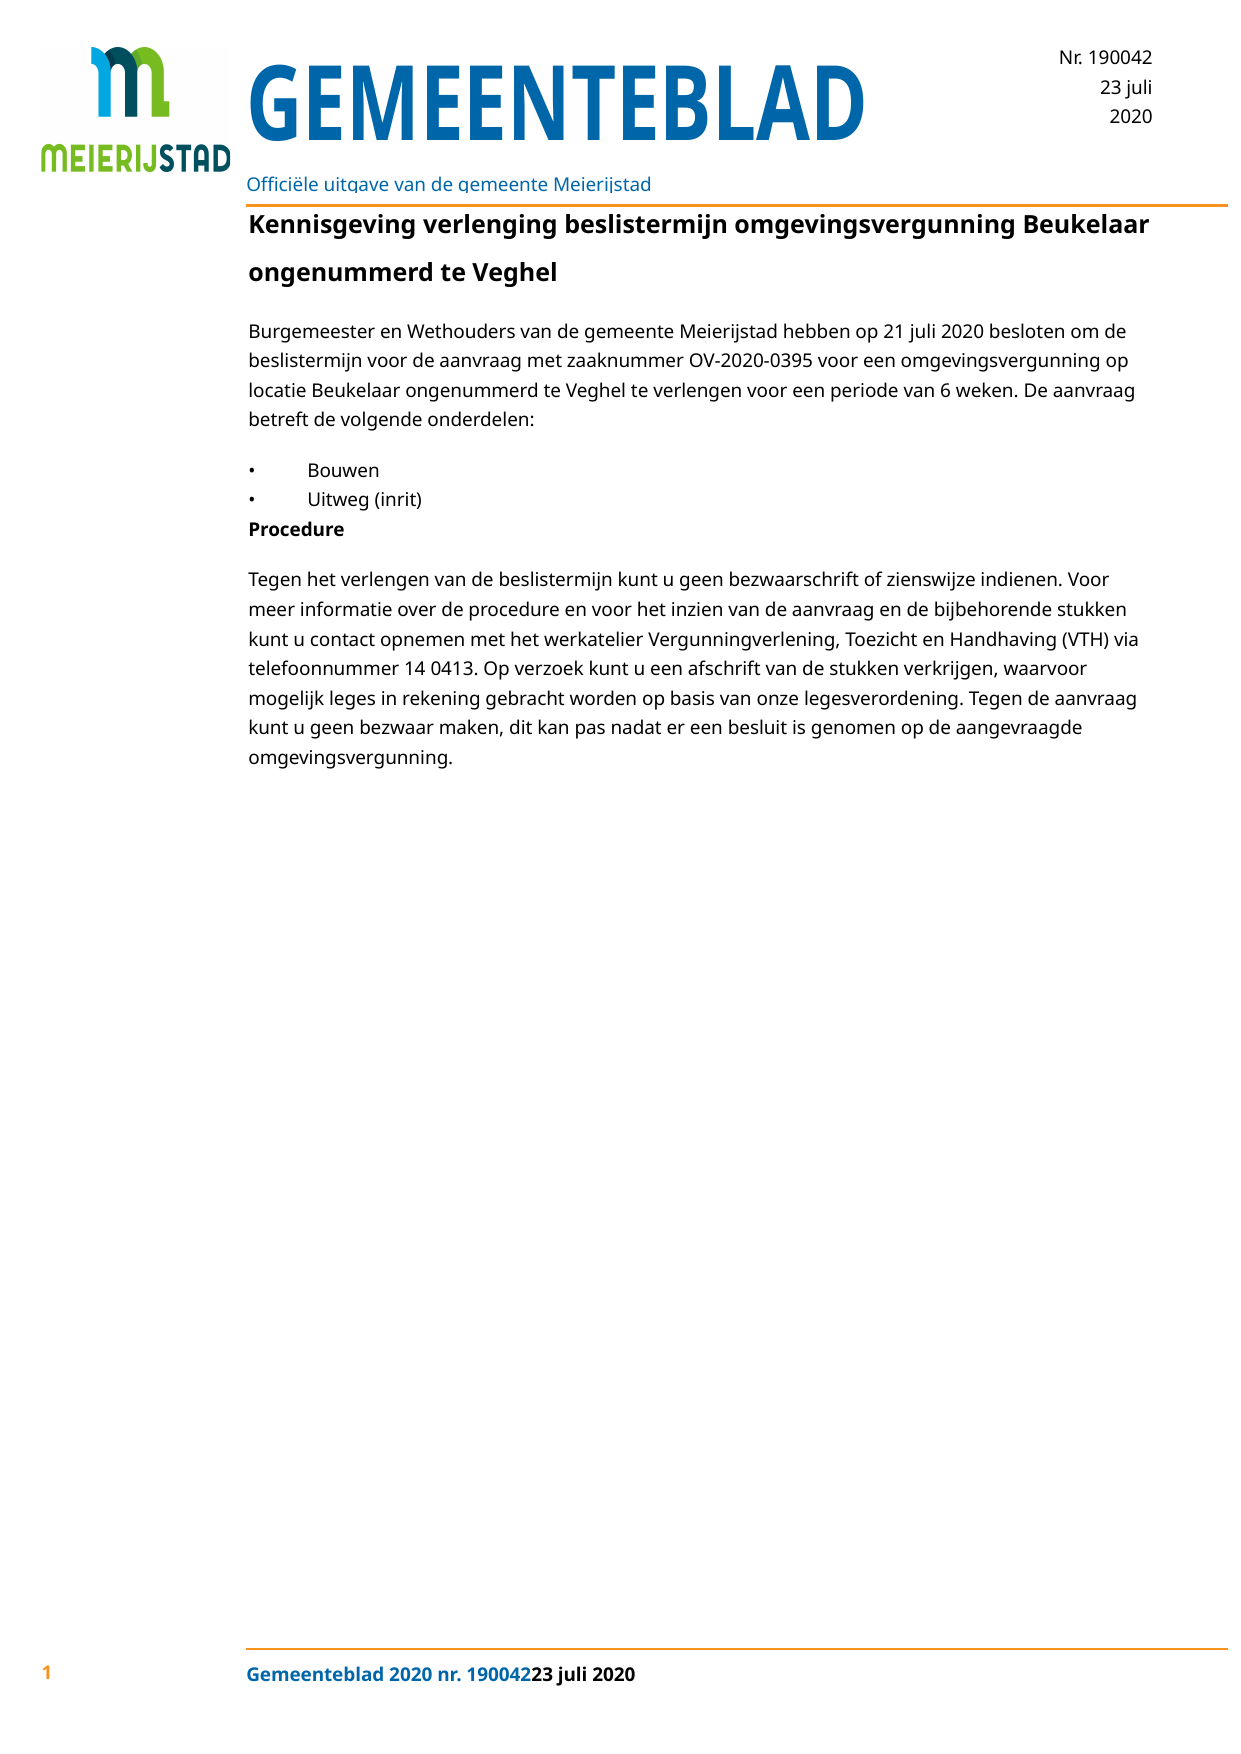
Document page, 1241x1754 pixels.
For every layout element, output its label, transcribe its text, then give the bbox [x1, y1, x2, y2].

text Kennisgeving verlenging beslistermijn omgevingsvergunning Beukelaar ongenummerd te Veghel [248, 207, 1152, 288]
list Uitweg (inrit) [248, 487, 1152, 512]
list Bouwen [248, 457, 1152, 483]
picture [41, 47, 231, 172]
text Procedure [248, 516, 1152, 542]
text Tegen het verlengen van de beslistermijn kunt u geen bezwaarschrift of zienswijze indienen. Voor meer informatie over de procedure en voor het inzien van de aanvraag en de bijbehorende stukken kunt u contact opnemen met het werkatelier Vergunningverlening, Toezicht en Handhaving (VTH) via telefoonnummer 14 0413. Op verzoek kunt u een afschrift van de stukken verkrijgen, waarvoor mogelijk leges in rekening gebracht worden op basis van onze legesverordening. Tegen de aanvraag kunt u geen bezwaar maken, dit kan pas nadat er een besluit is genomen op de aangevraagde omgevingsvergunning. [248, 567, 1152, 770]
text Burgemeester en Wethouders van de gemeente Meierijstad hebben op 21 juli 2020 besloten om de beslistermijn voor de aanvraag met zaaknummer OV-2020-0395 voor een omgevingsvergunning op locatie Beukelaar ongenummerd te Veghel te verlengen voor een periode van 6 weken. De aanvraag betreft de volgende onderdelen: [248, 318, 1152, 432]
